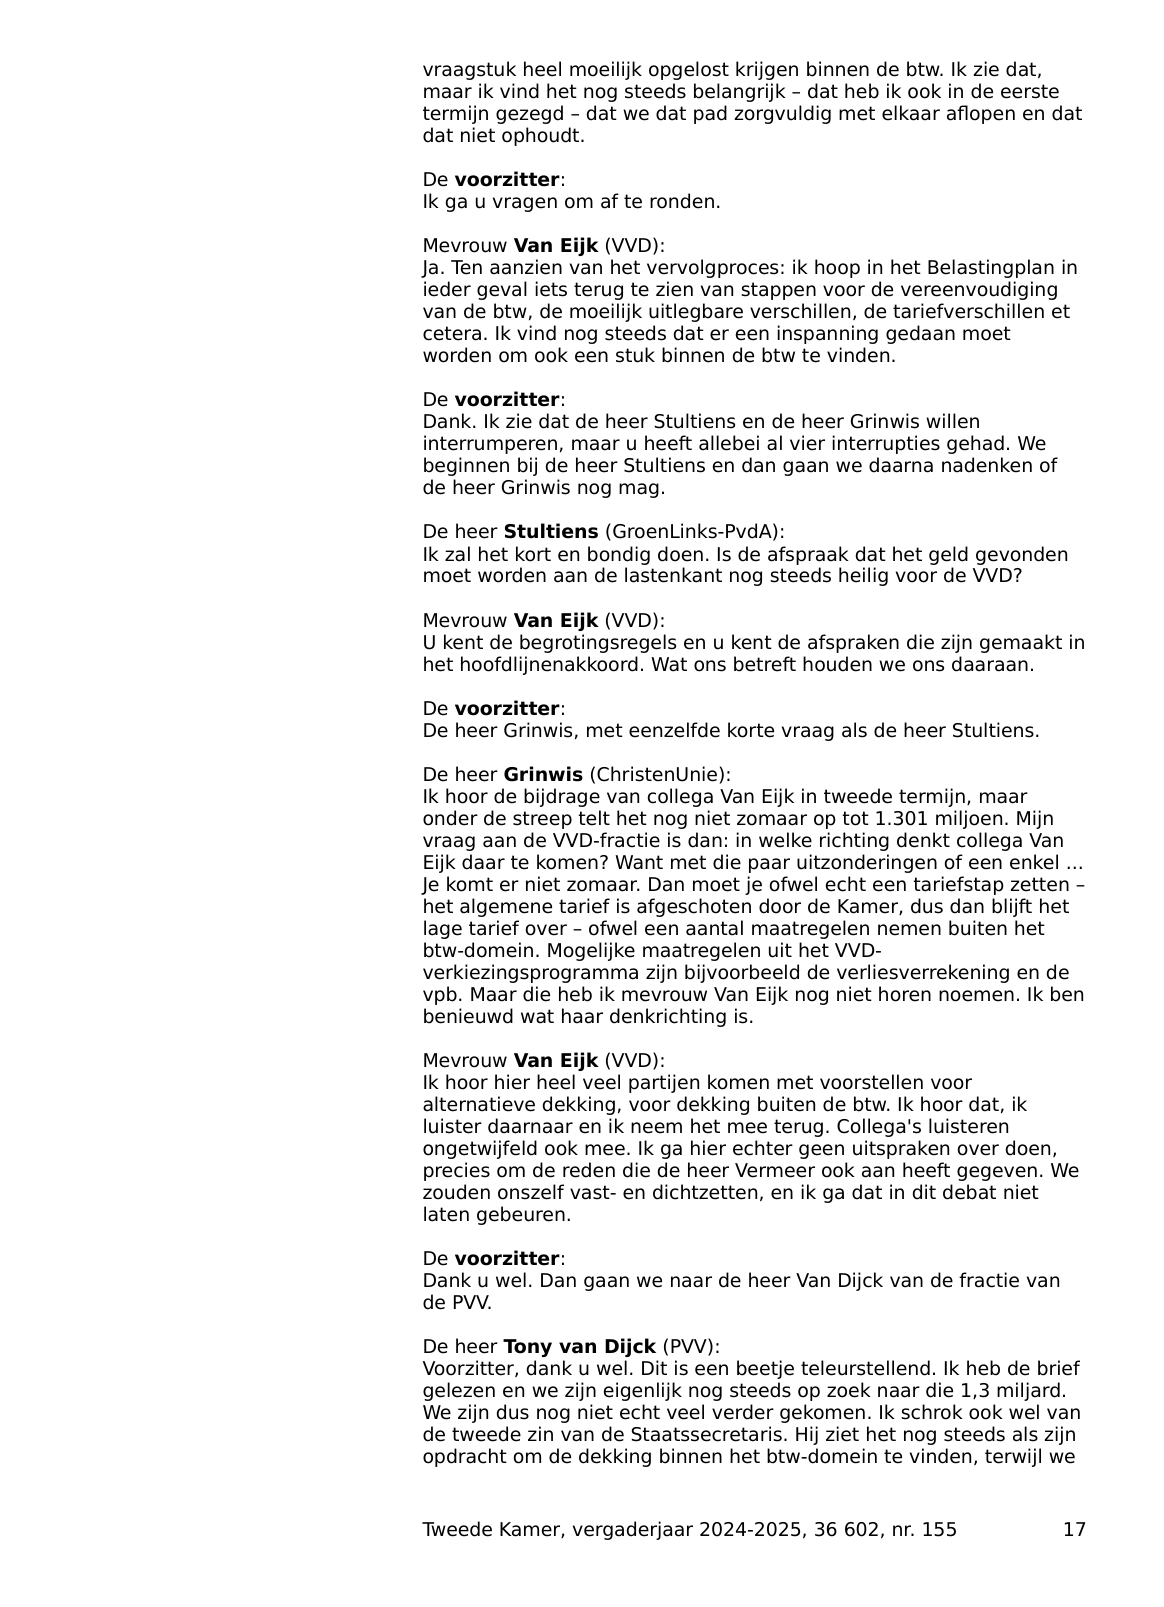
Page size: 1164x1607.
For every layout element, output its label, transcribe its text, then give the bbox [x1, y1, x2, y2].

text De voorzitter: [422, 169, 1087, 191]
text vraagstuk heel moeilijk opgelost krijgen binnen de btw. Ik zie dat, maar ik vind het nog steeds belangrijk – dat heb ik ook in de eerste termijn gezegd – dat we dat pad zorgvuldig met elkaar aflopen en dat dat niet ophoudt. [422, 59, 1087, 147]
text Dank. Ik zie dat de heer Stultiens en de heer Grinwis willen interrumperen, maar u heeft allebei al vier interrupties gehad. We beginnen bij de heer Stultiens en dan gaan we daarna nadenken of de heer Grinwis nog mag. [422, 411, 1087, 499]
text Ik hoor de bijdrage van collega Van Eijk in tweede termijn, maar onder de streep telt het nog niet zomaar op tot 1.301 miljoen. Mijn vraag aan de VVD-fractie is dan: in welke richting denkt collega Van Eijk daar te komen? Want met die paar uitzonderingen of een enkel ... Je komt er niet zomaar. Dan moet je ofwel echt een tariefstap zetten – het algemene tarief is afgeschoten door de Kamer, dus dan blijft het lage tarief over – ofwel een aantal maatregelen nemen buiten het btw-domein. Mogelijke maatregelen uit het VVD-verkiezingsprogramma zijn bijvoorbeeld de verliesverrekening en de vpb. Maar die heb ik mevrouw Van Eijk nog niet horen noemen. Ik ben benieuwd wat haar denkrichting is. [422, 786, 1087, 1028]
text De heer Grinwis (ChristenUnie): [422, 764, 1087, 786]
text Mevrouw Van Eijk (VVD): [422, 609, 1087, 632]
text Ik zal het kort en bondig doen. Is de afspraak dat het geld gevonden moet worden aan de lastenkant nog steeds heilig voor de VVD? [422, 543, 1087, 587]
text De heer Grinwis, met eenzelfde korte vraag als de heer Stultiens. [422, 720, 1087, 742]
text De voorzitter: [422, 389, 1087, 411]
text Dank u wel. Dan gaan we naar de heer Van Dijck van de fractie van de PVV. [422, 1270, 1087, 1314]
text Mevrouw Van Eijk (VVD): [422, 235, 1087, 257]
text U kent de begrotingsregels en u kent de afspraken die zijn gemaakt in het hoofdlijnenakkoord. Wat ons betreft houden we ons daaraan. [422, 632, 1087, 676]
text Ja. Ten aanzien van het vervolgproces: ik hoop in het Belastingplan in ieder geval iets terug te zien van stappen voor de vereenvoudiging van de btw, de moeilijk uitlegbare verschillen, de tariefverschillen et cetera. Ik vind nog steeds dat er een inspanning gedaan moet worden om ook een stuk binnen de btw te vinden. [422, 257, 1087, 367]
text De voorzitter: [422, 698, 1087, 720]
text Ik hoor hier heel veel partijen komen met voorstellen voor alternatieve dekking, voor dekking buiten de btw. Ik hoor dat, ik luister daarnaar en ik neem het mee terug. Collega's luisteren ongetwijfeld ook mee. Ik ga hier echter geen uitspraken over doen, precies om de reden die de heer Vermeer ook aan heeft gegeven. We zouden onszelf vast- en dichtzetten, en ik ga dat in dit debat niet laten gebeuren. [422, 1072, 1087, 1226]
text Voorzitter, dank u wel. Dit is een beetje teleurstellend. Ik heb de brief gelezen en we zijn eigenlijk nog steeds op zoek naar die 1,3 miljard. We zijn dus nog niet echt veel verder gekomen. Ik schrok ook wel van de tweede zin van de Staatssecretaris. Hij ziet het nog steeds als zijn opdracht om de dekking binnen het btw-domein te vinden, terwijl we [422, 1358, 1087, 1468]
text Ik ga u vragen om af te ronden. [422, 191, 1087, 213]
text Mevrouw Van Eijk (VVD): [422, 1050, 1087, 1072]
text De voorzitter: [422, 1248, 1087, 1270]
text De heer Stultiens (GroenLinks-PvdA): [422, 521, 1087, 543]
text De heer Tony van Dijck (PVV): [422, 1336, 1087, 1358]
